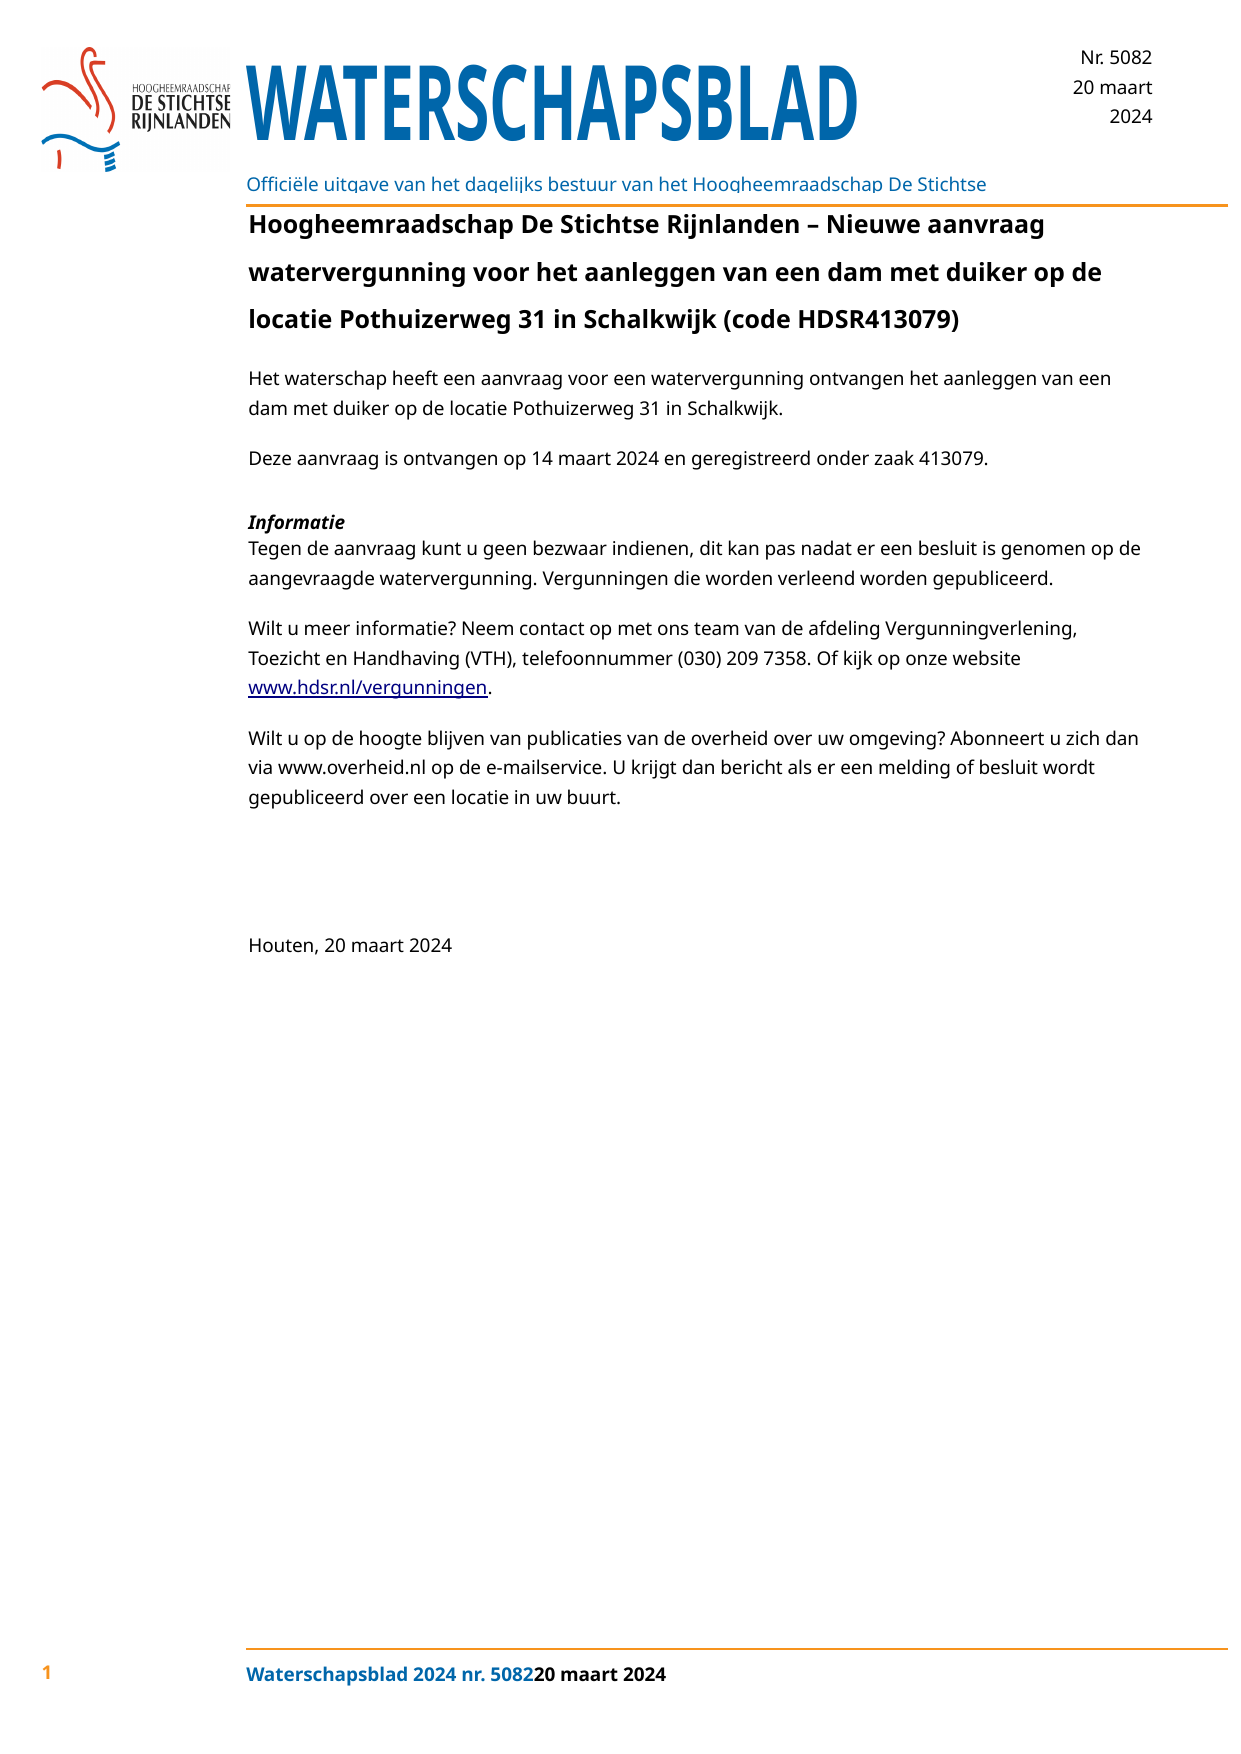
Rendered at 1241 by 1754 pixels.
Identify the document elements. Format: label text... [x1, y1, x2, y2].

text Deze aanvraag is ontvangen op 14 maart 2024 en geregistreerd onder zaak 413079. [248, 446, 1152, 471]
text Tegen de aanvraag kunt u geen bezwaar indienen, dit kan pas nadat er een besluit is genomen op de aangevraagde watervergunning. Vergunningen die worden verleend worden gepubliceerd. [248, 535, 1152, 591]
text Houten, 20 maart 2024 [248, 933, 1152, 958]
picture [41, 47, 231, 172]
text Hoogheemraadschap De Stichtse Rijnlanden – Nieuwe aanvraag watervergunning voor het aanleggen van een dam met duiker op de locatie Pothuizerweg 31 in Schalkwijk (code HDSR413079) [248, 207, 1152, 336]
text Het waterschap heeft een aanvraag voor een watervergunning ontvangen het aanleggen van een dam met duiker op de locatie Pothuizerweg 31 in Schalkwijk. [248, 366, 1152, 421]
text Wilt u op de hoogte blijven van publicaties van de overheid over uw omgeving? Abonneert u zich dan via www.overheid.nl op de e-mailservice. U krijgt dan bericht als er een melding of besluit wordt gepubliceerd over een locatie in uw buurt. [248, 725, 1152, 810]
text Informatie [248, 509, 1152, 535]
text Wilt u meer informatie? Neem contact op met ons team van de afdeling Vergunningverlening, Toezicht en Handhaving (VTH), telefoonnummer (030) 209 7358. Of kijk op onze website www.hdsr.nl/vergunningen. [248, 615, 1152, 700]
